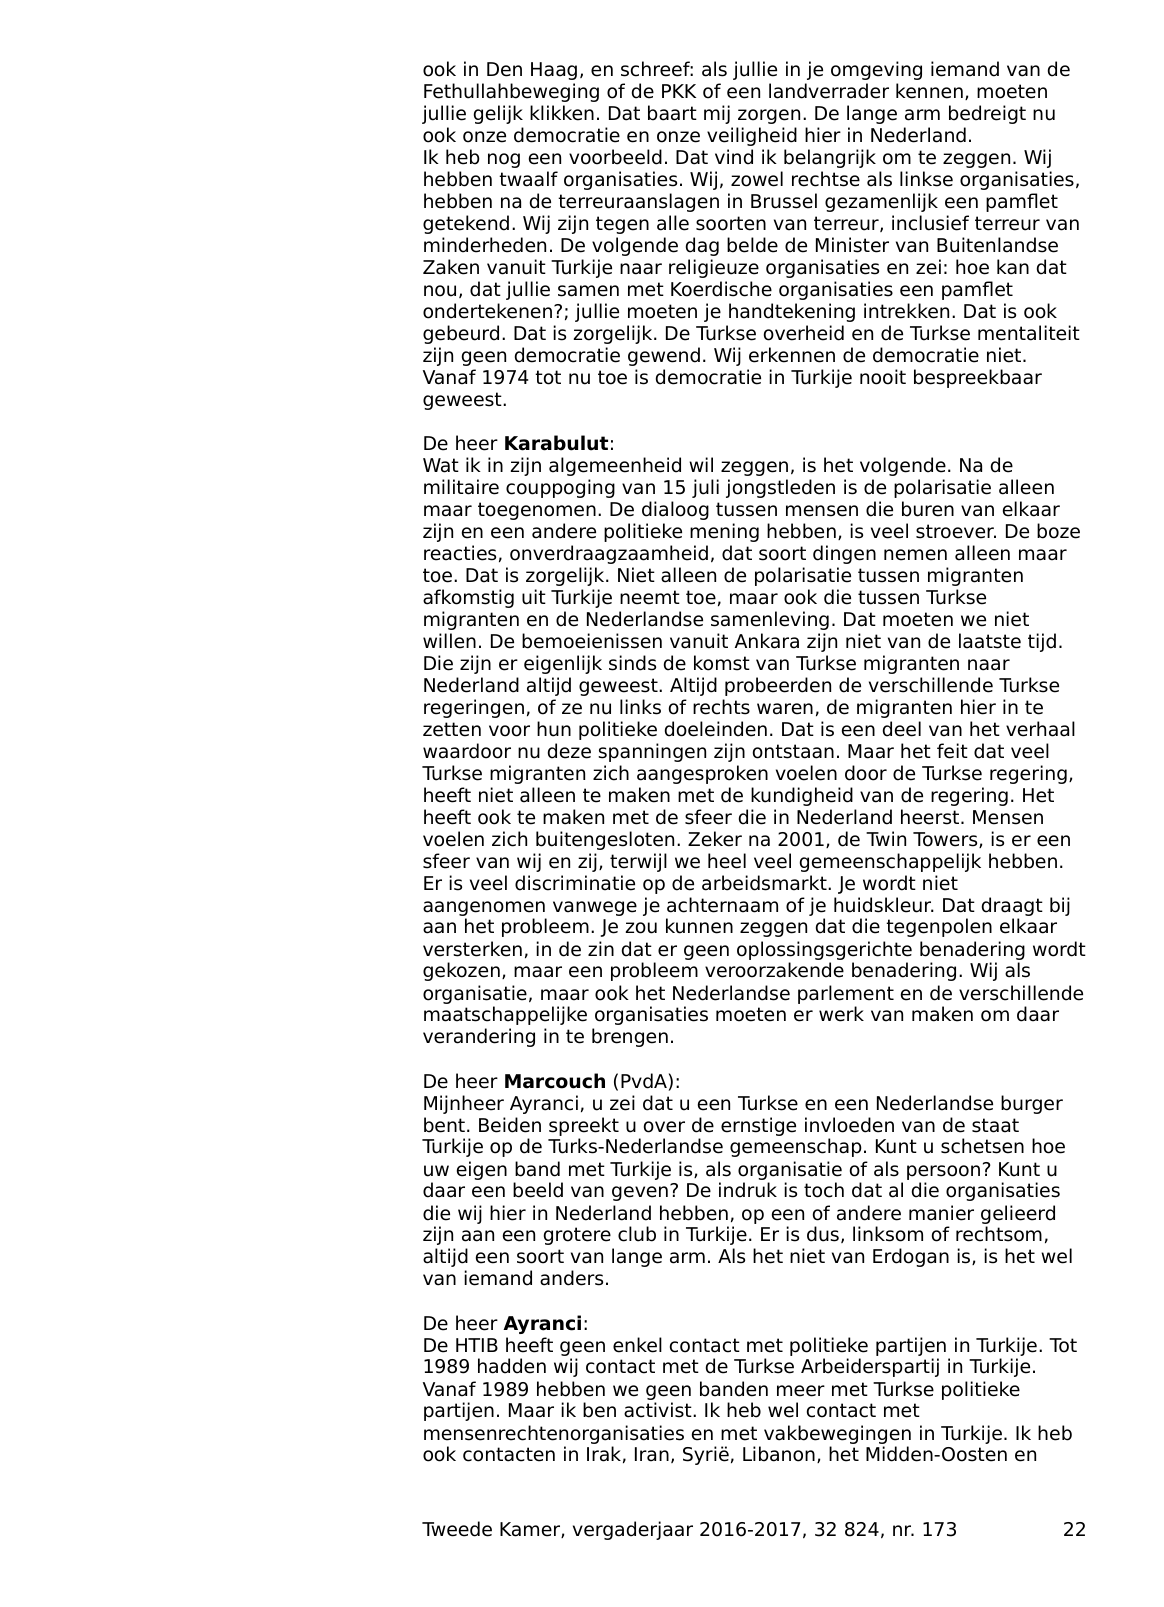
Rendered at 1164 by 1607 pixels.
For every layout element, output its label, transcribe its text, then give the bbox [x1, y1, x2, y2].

text De heer Karabulut: [422, 433, 1087, 455]
text De heer Marcouch (PvdA): [422, 1071, 1087, 1092]
text Ik heb nog een voorbeeld. Dat vind ik belangrijk om te zeggen. Wij hebben twaalf organisaties. Wij, zowel rechtse als linkse organisaties, hebben na de terreuraanslagen in Brussel gezamenlijk een pamflet getekend. Wij zijn tegen alle soorten van terreur, inclusief terreur van minderheden. De volgende dag belde de Minister van Buitenlandse Zaken vanuit Turkije naar religieuze organisaties en zei: hoe kan dat nou, dat jullie samen met Koerdische organisaties een pamflet ondertekenen?; jullie moeten je handtekening intrekken. Dat is ook gebeurd. Dat is zorgelijk. De Turkse overheid en de Turkse mentaliteit zijn geen democratie gewend. Wij erkennen de democratie niet. Vanaf 1974 tot nu toe is democratie in Turkije nooit bespreekbaar geweest. [422, 147, 1087, 411]
text Wat ik in zijn algemeenheid wil zeggen, is het volgende. Na de militaire couppoging van 15 juli jongstleden is de polarisatie alleen maar toegenomen. De dialoog tussen mensen die buren van elkaar zijn en een andere politieke mening hebben, is veel stroever. De boze reacties, onverdraagzaamheid, dat soort dingen nemen alleen maar toe. Dat is zorgelijk. Niet alleen de polarisatie tussen migranten afkomstig uit Turkije neemt toe, maar ook die tussen Turkse migranten en de Nederlandse samenleving. Dat moeten we niet willen. De bemoeienissen vanuit Ankara zijn niet van de laatste tijd. Die zijn er eigenlijk sinds de komst van Turkse migranten naar Nederland altijd geweest. Altijd probeerden de verschillende Turkse regeringen, of ze nu links of rechts waren, de migranten hier in te zetten voor hun politieke doeleinden. Dat is een deel van het verhaal waardoor nu deze spanningen zijn ontstaan. Maar het feit dat veel Turkse migranten zich aangesproken voelen door de Turkse regering, heeft niet alleen te maken met de kundigheid van de regering. Het heeft ook te maken met de sfeer die in Nederland heerst. Mensen voelen zich buitengesloten. Zeker na 2001, de Twin Towers, is er een sfeer van wij en zij, terwijl we heel veel gemeenschappelijk hebben. Er is veel discriminatie op de arbeidsmarkt. Je wordt niet aangenomen vanwege je achternaam of je huidskleur. Dat draagt bij aan het probleem. Je zou kunnen zeggen dat die tegenpolen elkaar versterken, in de zin dat er geen oplossingsgerichte benadering wordt gekozen, maar een probleem veroorzakende benadering. Wij als organisatie, maar ook het Nederlandse parlement en de verschillende maatschappelijke organisaties moeten er werk van maken om daar verandering in te brengen. [422, 455, 1087, 1048]
text Mijnheer Ayranci, u zei dat u een Turkse en een Nederlandse burger bent. Beiden spreekt u over de ernstige invloeden van de staat Turkije op de Turks-Nederlandse gemeenschap. Kunt u schetsen hoe uw eigen band met Turkije is, als organisatie of als persoon? Kunt u daar een beeld van geven? De indruk is toch dat al die organisaties die wij hier in Nederland hebben, op een of andere manier gelieerd zijn aan een grotere club in Turkije. Er is dus, linksom of rechtsom, altijd een soort van lange arm. Als het niet van Erdogan is, is het wel van iemand anders. [422, 1092, 1087, 1290]
text De HTIB heeft geen enkel contact met politieke partijen in Turkije. Tot 1989 hadden wij contact met de Turkse Arbeiderspartij in Turkije. Vanaf 1989 hebben we geen banden meer met Turkse politieke partijen. Maar ik ben activist. Ik heb wel contact met mensenrechtenorganisaties en met vakbewegingen in Turkije. Ik heb ook contacten in Irak, Iran, Syrië, Libanon, het Midden-Oosten en [422, 1334, 1087, 1466]
text ook in Den Haag, en schreef: als jullie in je omgeving iemand van de Fethullahbeweging of de PKK of een landverrader kennen, moeten jullie gelijk klikken. Dat baart mij zorgen. De lange arm bedreigt nu ook onze democratie en onze veiligheid hier in Nederland. [422, 59, 1087, 147]
text De heer Ayranci: [422, 1312, 1087, 1334]
